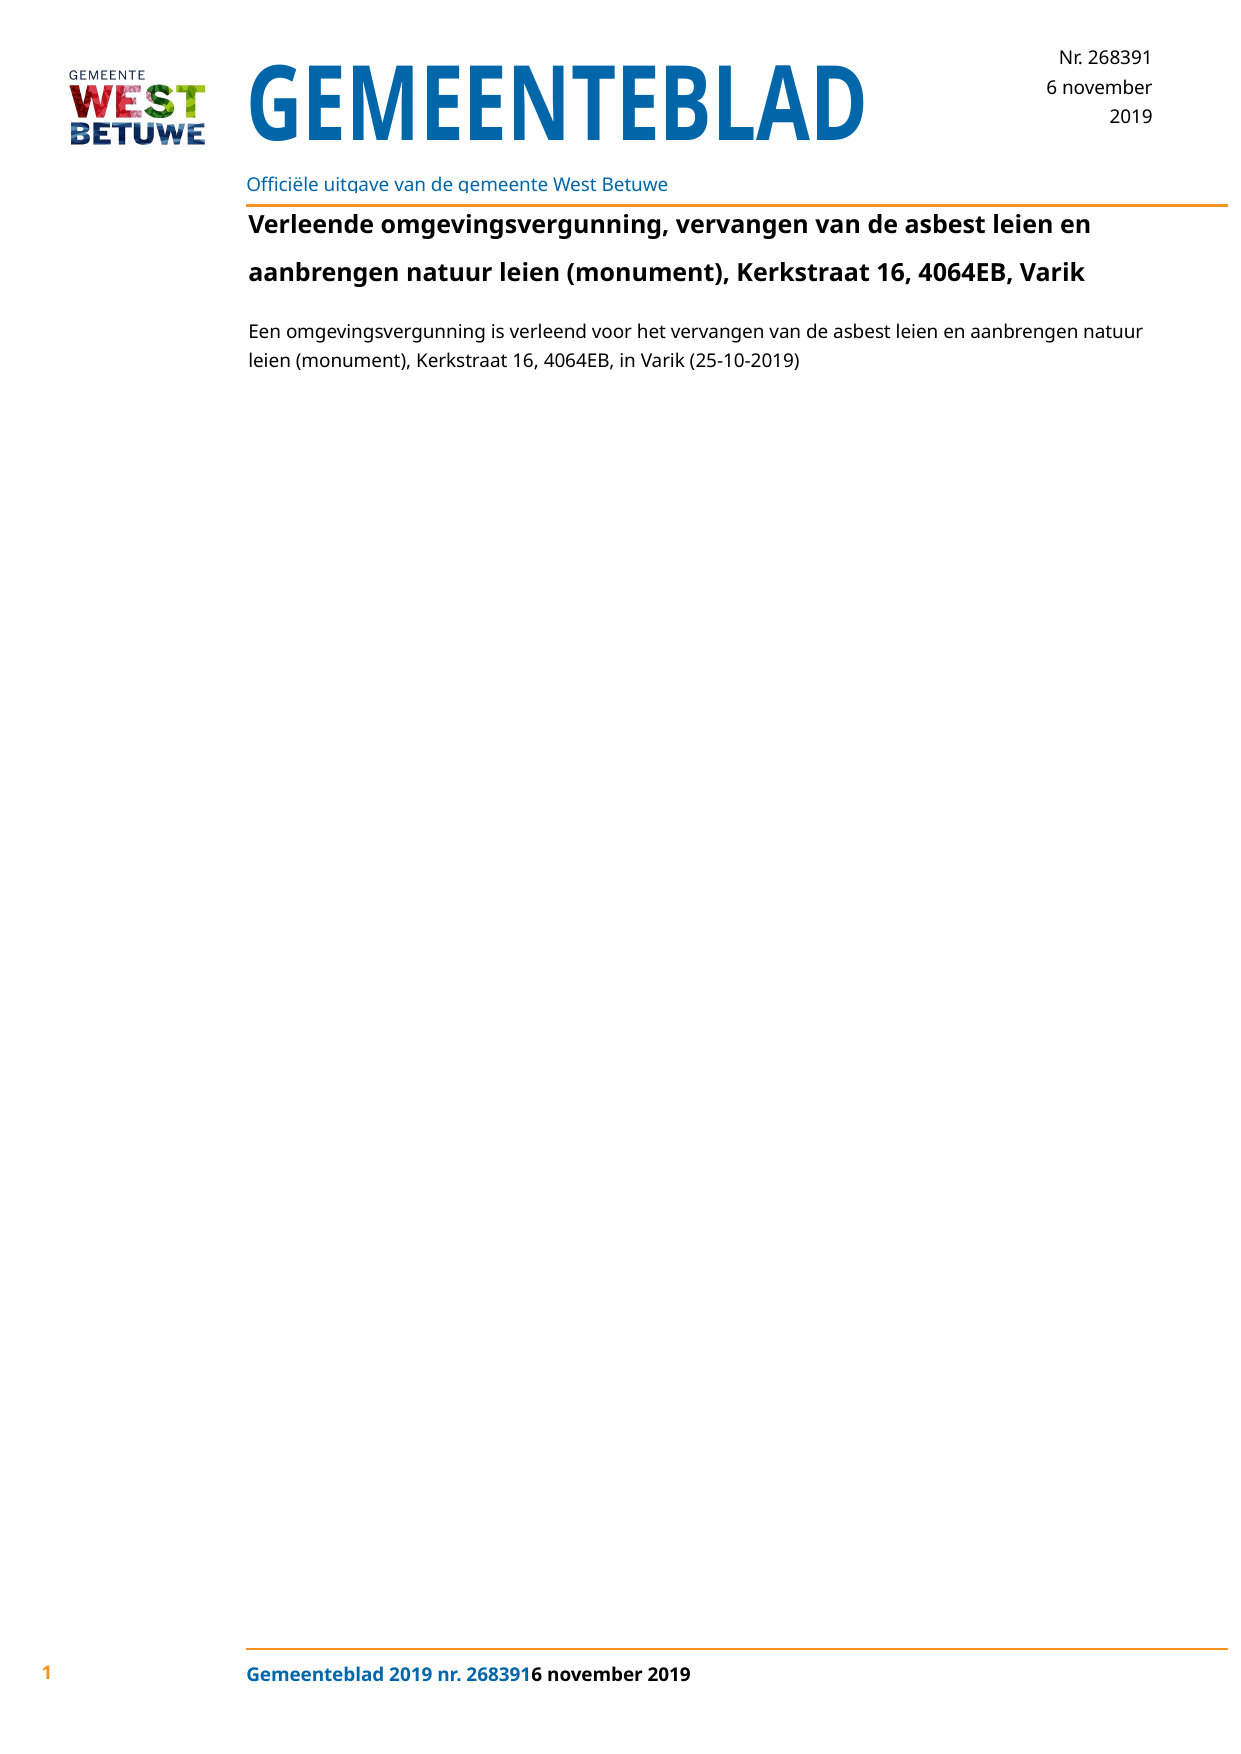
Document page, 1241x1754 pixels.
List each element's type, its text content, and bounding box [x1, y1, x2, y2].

text Verleende omgevingsvergunning, vervangen van de asbest leien en aanbrengen natuur leien (monument), Kerkstraat 16, 4064EB, Varik [248, 207, 1152, 288]
text Een omgevingsvergunning is verleend voor het vervangen van de asbest leien en aanbrengen natuur leien (monument), Kerkstraat 16, 4064EB, in Varik (25-10-2019) [248, 318, 1152, 373]
picture [41, 47, 231, 172]
